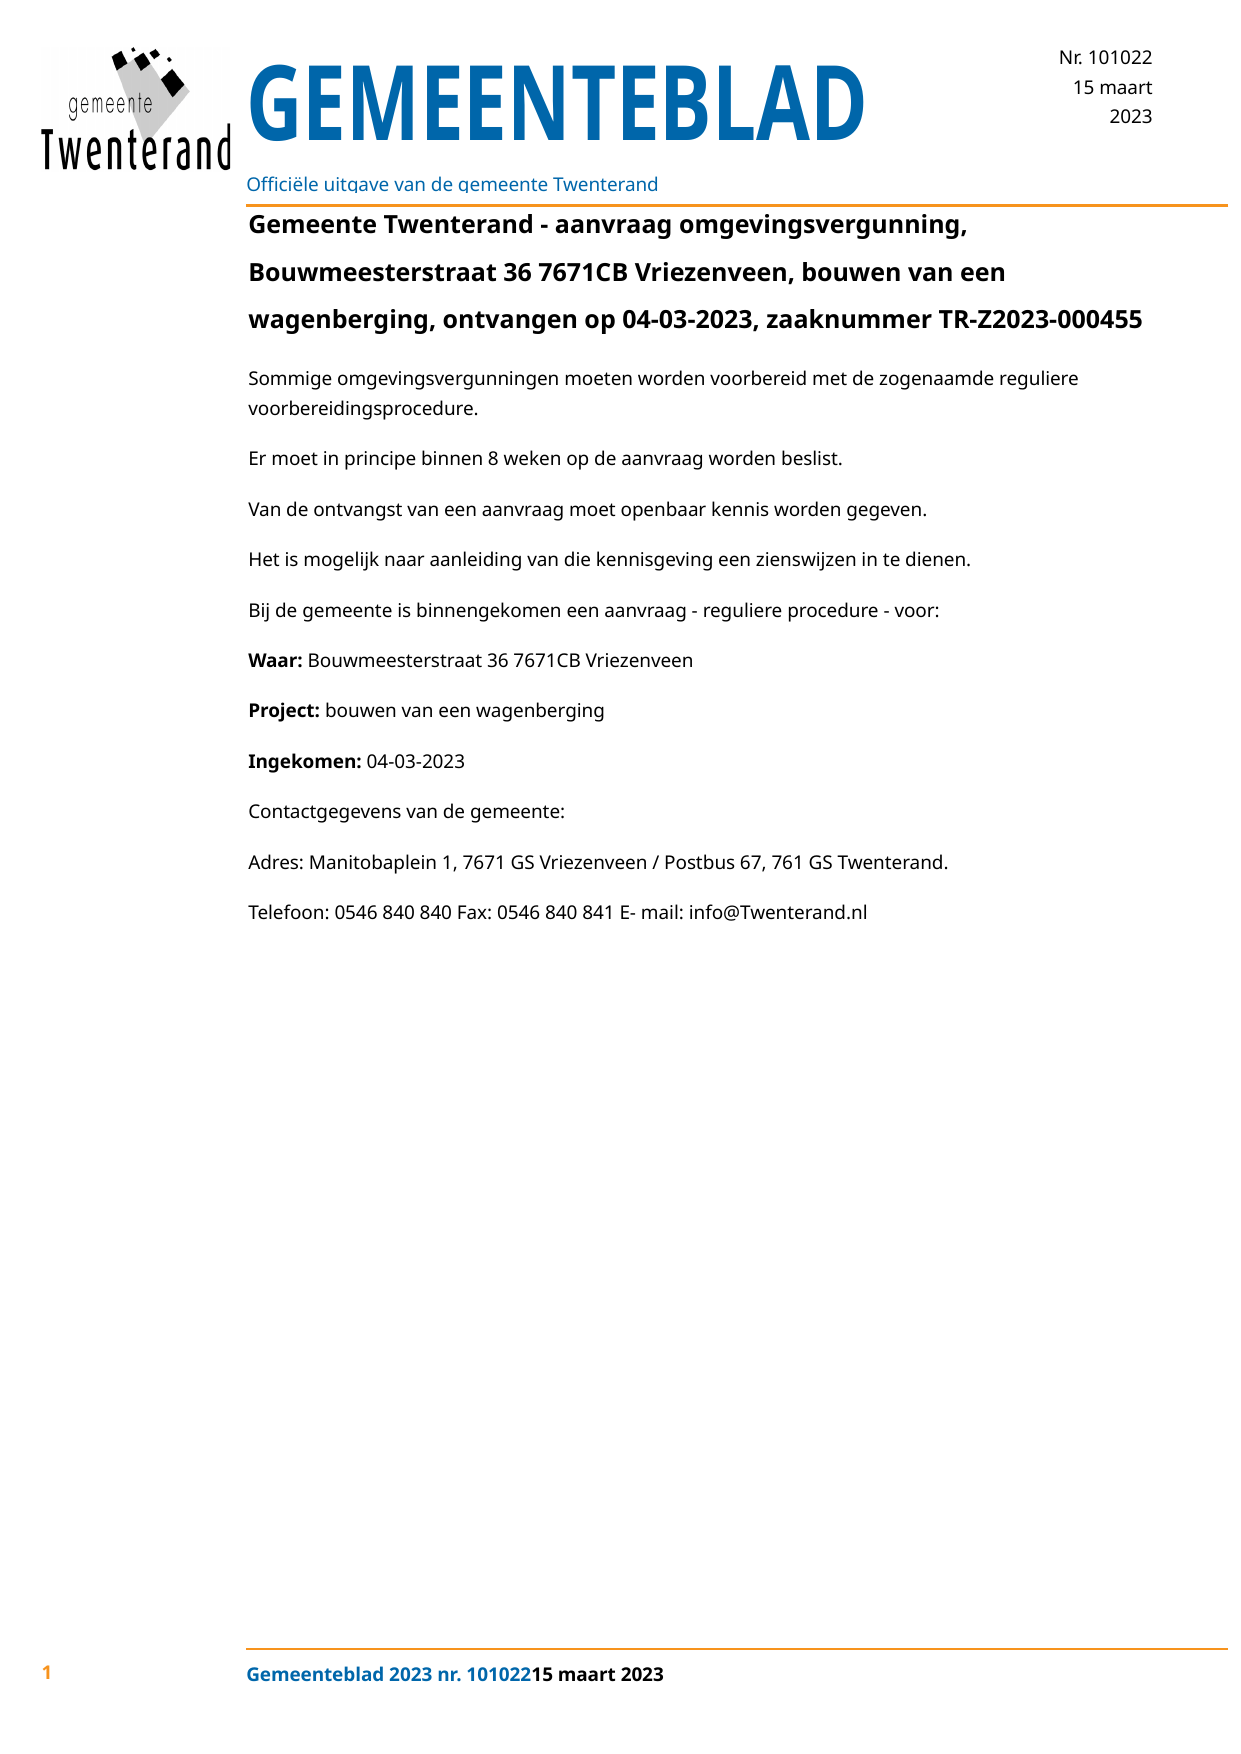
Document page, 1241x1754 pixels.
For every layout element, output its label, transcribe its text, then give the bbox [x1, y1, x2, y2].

text Gemeente Twenterand - aanvraag omgevingsvergunning, Bouwmeesterstraat 36 7671CB Vriezenveen, bouwen van een wagenberging, ontvangen op 04-03-2023, zaaknummer TR-Z2023-000455 [248, 207, 1152, 336]
text Telefoon: 0546 840 840 Fax: 0546 840 841 E- mail: info@Twenterand.nl [248, 899, 1152, 925]
text Ingekomen: 04-03-2023 [248, 748, 1152, 774]
text Adres: Manitobaplein 1, 7671 GS Vriezenveen / Postbus 67, 761 GS Twenterand. [248, 849, 1152, 874]
text Bij de gemeente is binnengekomen een aanvraag - reguliere procedure - voor: [248, 597, 1152, 622]
picture [41, 47, 231, 172]
text Het is mogelijk naar aanleiding van die kennisgeving een zienswijzen in te dienen. [248, 546, 1152, 572]
text Er moet in principe binnen 8 weken op de aanvraag worden beslist. [248, 446, 1152, 471]
text Project: bouwen van een wagenberging [248, 698, 1152, 723]
text Van de ontvangst van een aanvraag moet openbaar kennis worden gegeven. [248, 496, 1152, 522]
text Sommige omgevingsvergunningen moeten worden voorbereid met de zogenaamde reguliere voorbereidingsprocedure. [248, 366, 1152, 421]
text Waar: Bouwmeesterstraat 36 7671CB Vriezenveen [248, 647, 1152, 673]
text Contactgegevens van de gemeente: [248, 798, 1152, 824]
